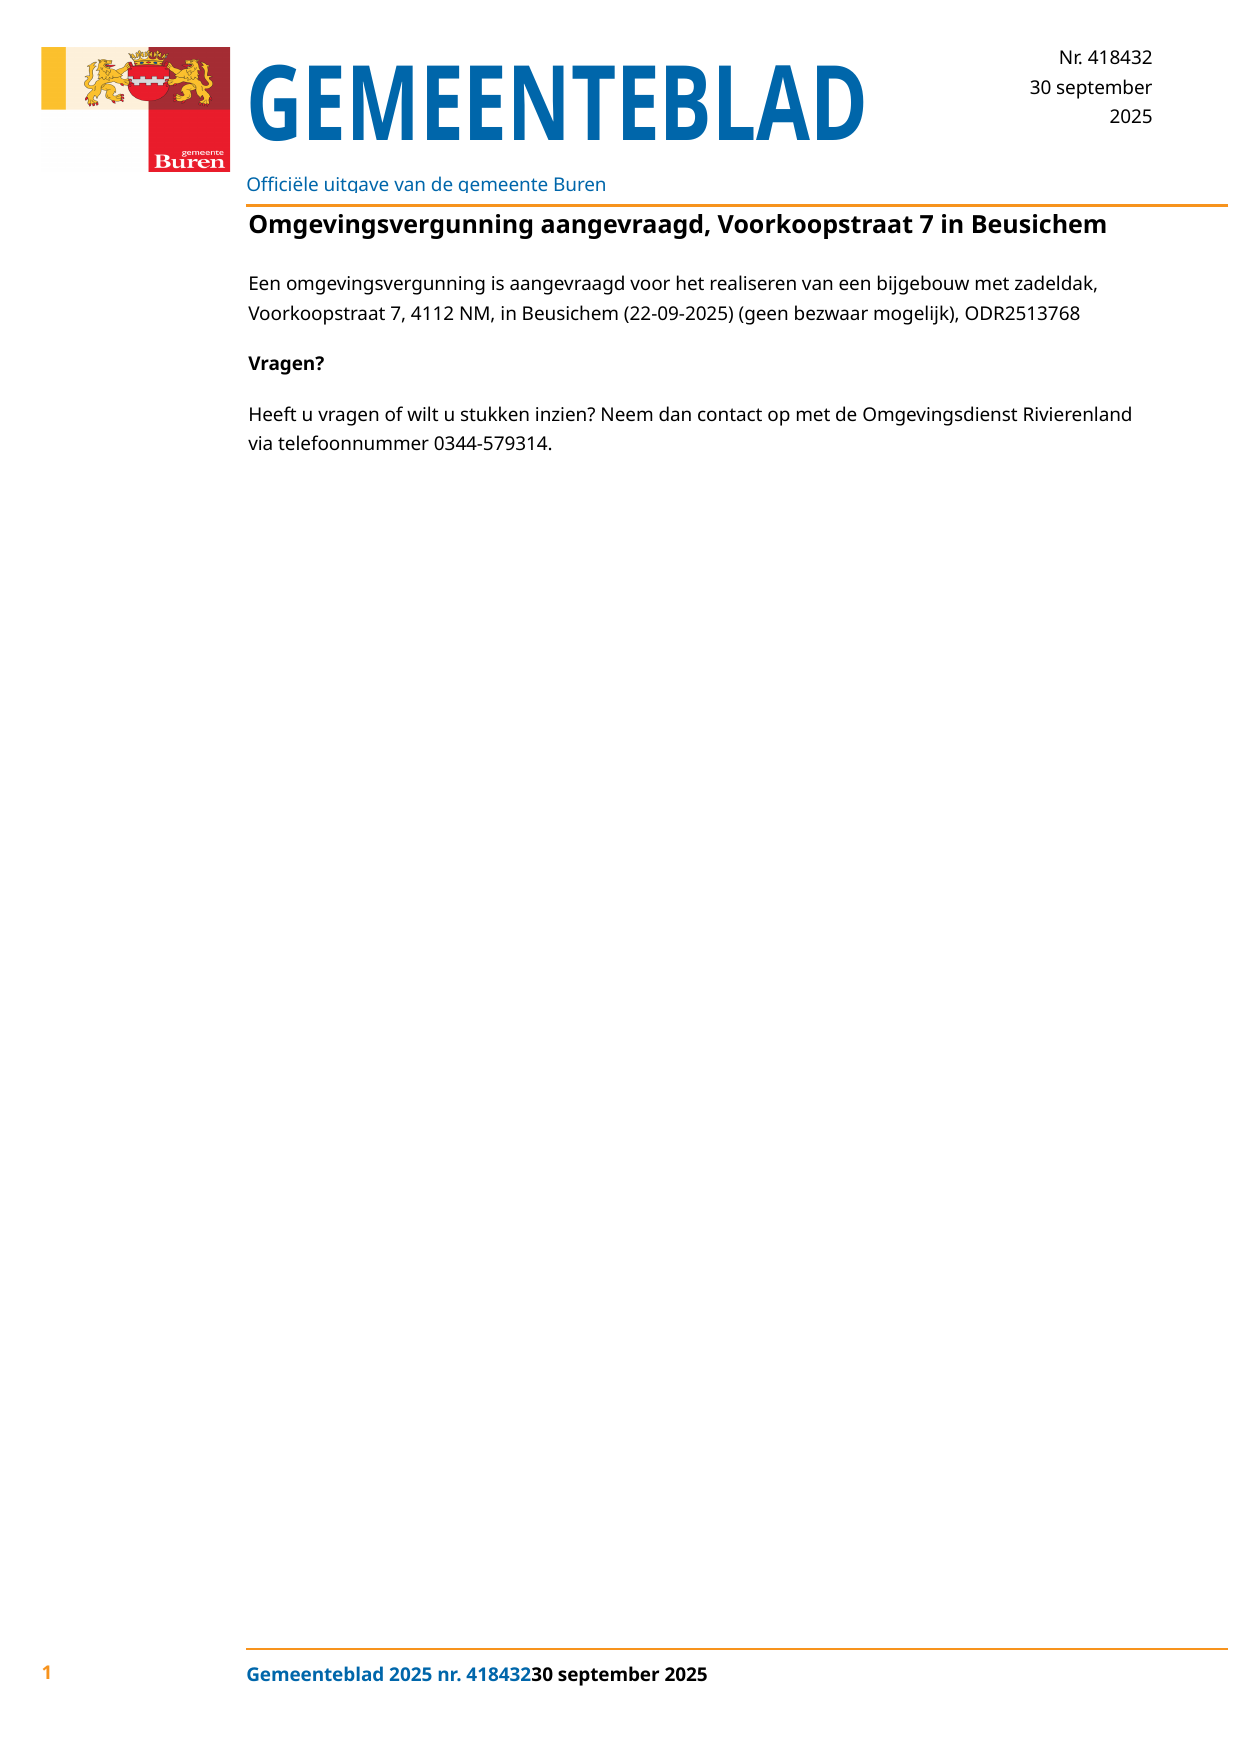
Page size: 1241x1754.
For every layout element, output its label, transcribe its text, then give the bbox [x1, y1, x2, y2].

text Een omgevingsvergunning is aangevraagd voor het realiseren van een bijgebouw met zadeldak, Voorkoopstraat 7, 4112 NM, in Beusichem (22-09-2025) (geen bezwaar mogelijk), ODR2513768 [248, 270, 1152, 326]
text Omgevingsvergunning aangevraagd, Voorkoopstraat 7 in Beusichem [248, 207, 1152, 241]
text Heeft u vragen of wilt u stukken inzien? Neem dan contact op met de Omgevingsdienst Rivierenland via telefoonnummer 0344-579314. [248, 401, 1152, 456]
picture [41, 47, 231, 172]
text Vragen? [248, 350, 1152, 376]
